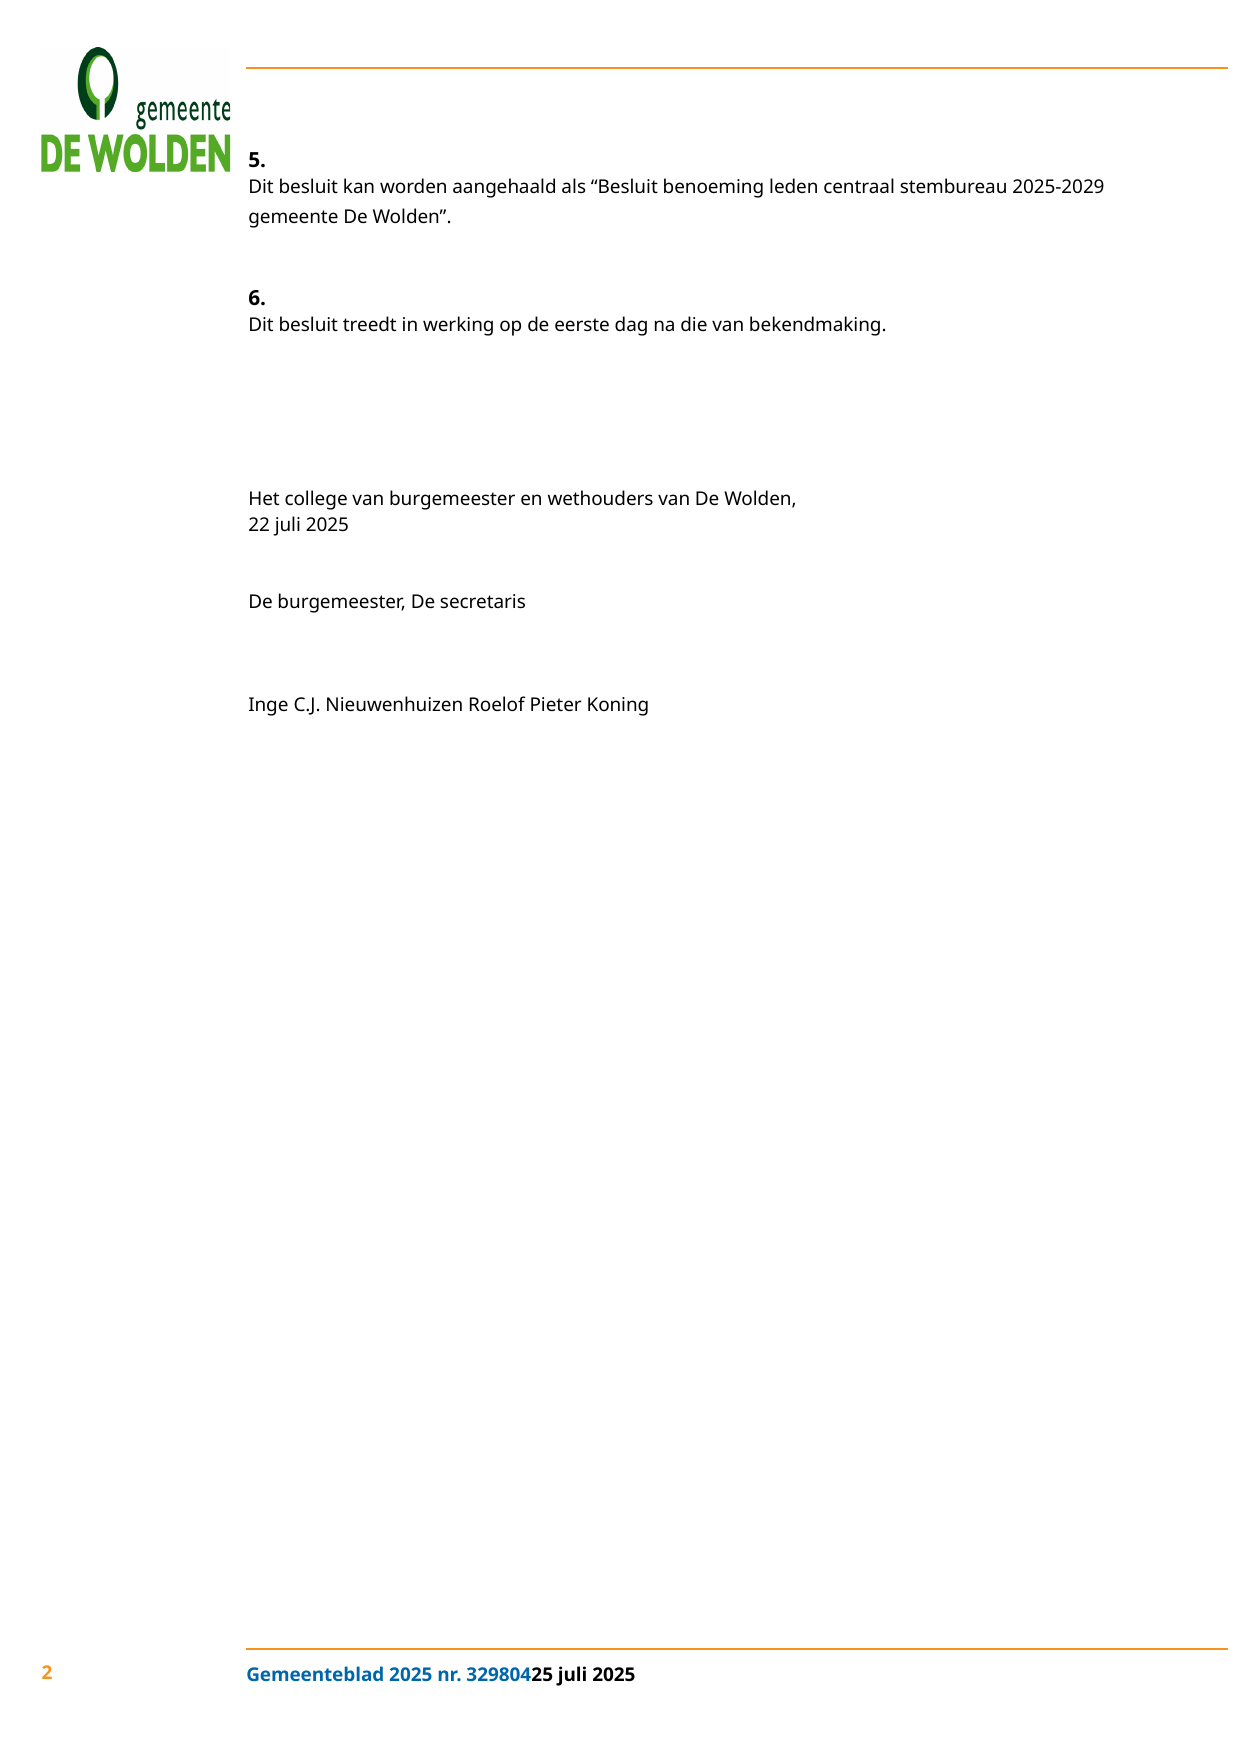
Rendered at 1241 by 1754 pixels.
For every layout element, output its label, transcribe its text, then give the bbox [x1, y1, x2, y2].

text Dit besluit treedt in werking op de eerste dag na die van bekendmaking. [248, 312, 1152, 337]
text 5. [248, 145, 1152, 174]
text Het college van burgemeester en wethouders van De Wolden, [248, 485, 1152, 511]
text 6. [248, 283, 1152, 312]
picture [41, 47, 231, 172]
text 22 juli 2025 [248, 511, 1152, 537]
text De burgemeester, De secretaris [248, 588, 1152, 614]
text Dit besluit kan worden aangehaald als “Besluit benoeming leden centraal stembureau 2025-2029 gemeente De Wolden”. [248, 174, 1152, 229]
text Inge C.J. Nieuwenhuizen Roelof Pieter Koning [248, 691, 1152, 717]
